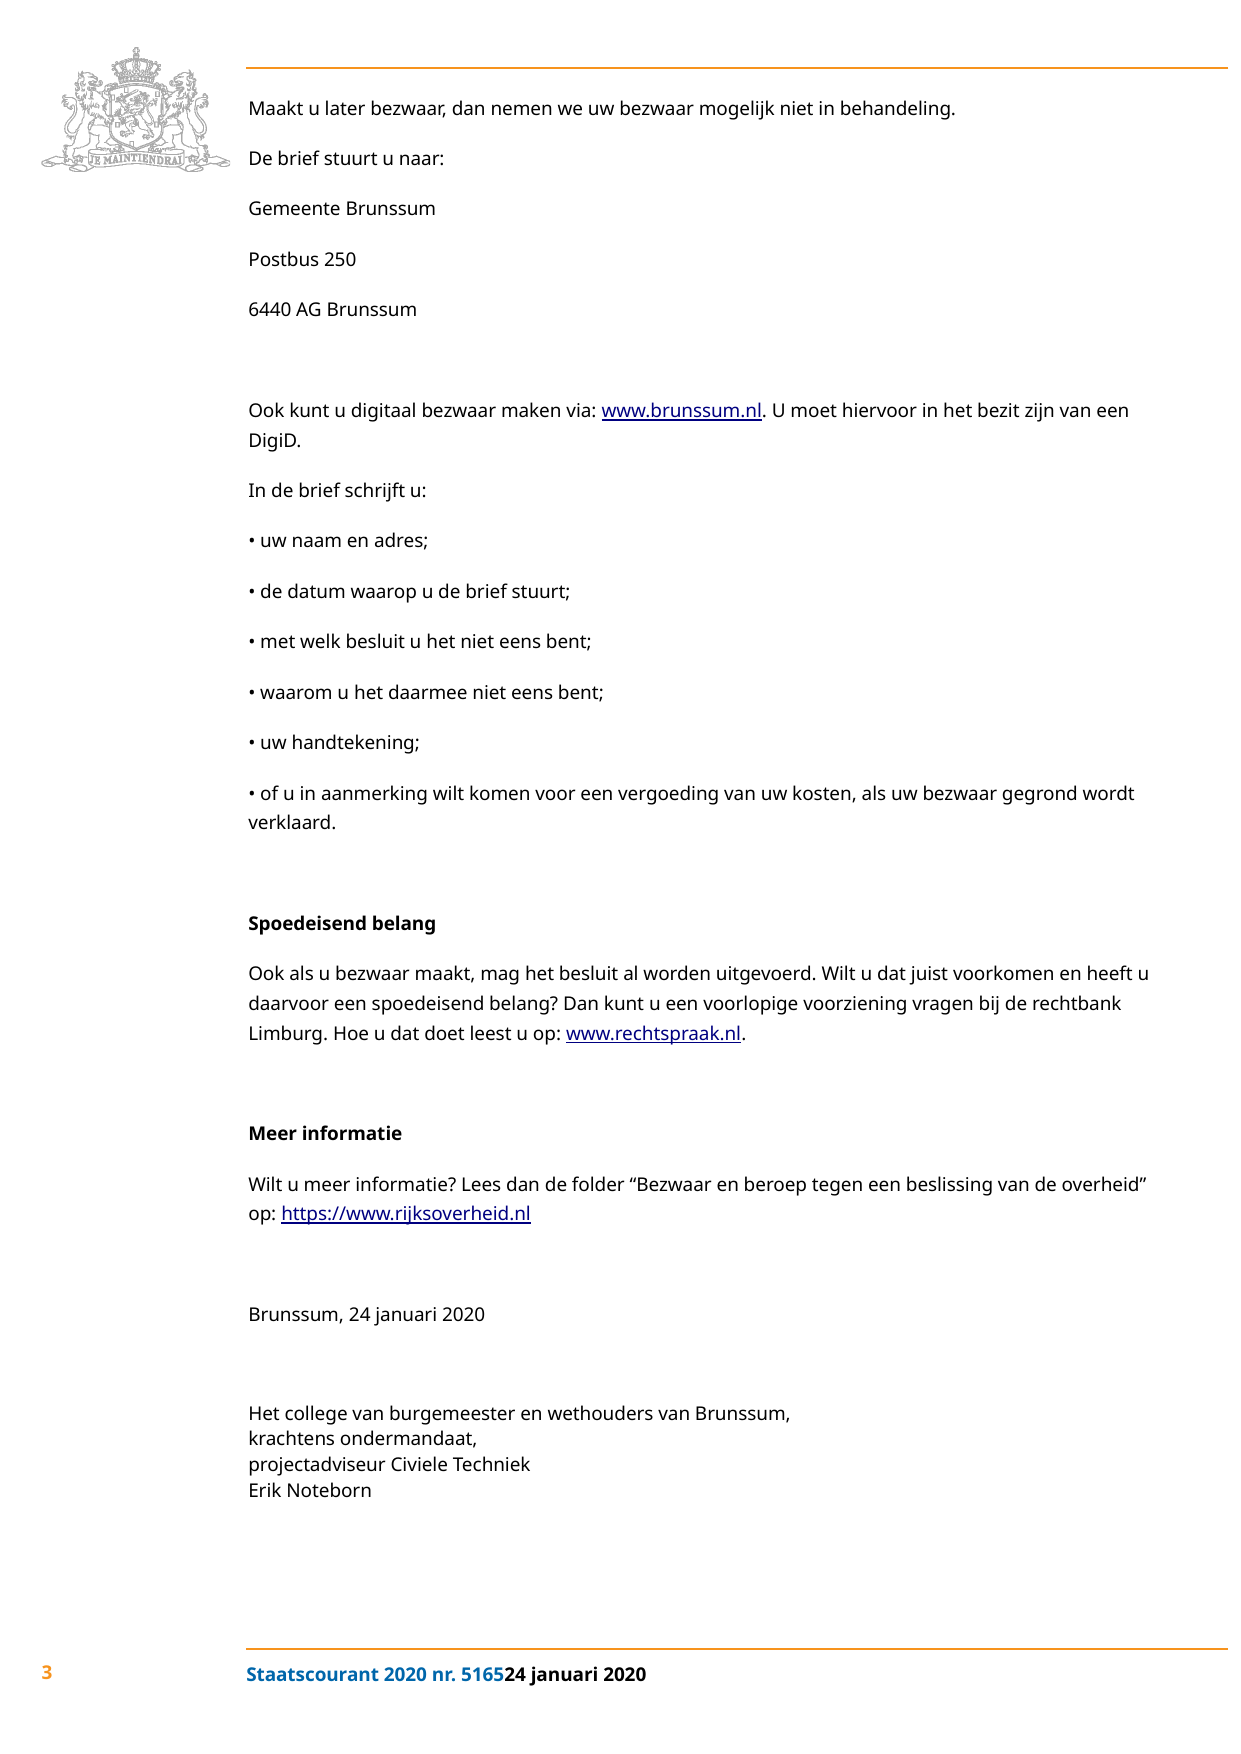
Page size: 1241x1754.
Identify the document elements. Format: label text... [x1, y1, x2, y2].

text • de datum waarop u de brief stuurt; [248, 578, 1152, 604]
text Maakt u later bezwaar, dan nemen we uw bezwaar mogelijk niet in behandeling. [248, 95, 1152, 121]
text krachtens ondermandaat, [248, 1425, 1152, 1451]
text Ook kunt u digitaal bezwaar maken via: www.brunssum.nl. U moet hiervoor in het bezit zijn van een DigiD. [248, 397, 1152, 453]
text • waarom u het daarmee niet eens bent; [248, 679, 1152, 705]
text • met welk besluit u het niet eens bent; [248, 628, 1152, 654]
text Ook als u bezwaar maakt, mag het besluit al worden uitgevoerd. Wilt u dat juist voorkomen en heeft u daarvoor een spoedeisend belang? Dan kunt u een voorlopige voorziening vragen bij de rechtbank Limburg. Hoe u dat doet leest u op: www.rechtspraak.nl. [248, 961, 1152, 1046]
text Wilt u meer informatie? Lees dan de folder “Bezwaar en beroep tegen een beslissing van de overheid” op: https://www.rijksoverheid.nl [248, 1171, 1152, 1226]
text Erik Noteborn [248, 1477, 1152, 1503]
text Gemeente Brunssum [248, 196, 1152, 221]
text De brief stuurt u naar: [248, 145, 1152, 171]
text projectadviseur Civiele Techniek [248, 1451, 1152, 1477]
picture [41, 47, 231, 172]
text Meer informatie [248, 1121, 1152, 1146]
text Brunssum, 24 januari 2020 [248, 1301, 1152, 1327]
text • uw naam en adres; [248, 528, 1152, 553]
text Postbus 250 [248, 246, 1152, 272]
text In de brief schrijft u: [248, 477, 1152, 503]
text 6440 AG Brunssum [248, 296, 1152, 322]
text • of u in aanmerking wilt komen voor een vergoeding van uw kosten, als uw bezwaar gegrond wordt verklaard. [248, 780, 1152, 835]
text Het college van burgemeester en wethouders van Brunssum, [248, 1400, 1152, 1425]
text • uw handtekening; [248, 729, 1152, 755]
text Spoedeisend belang [248, 910, 1152, 936]
